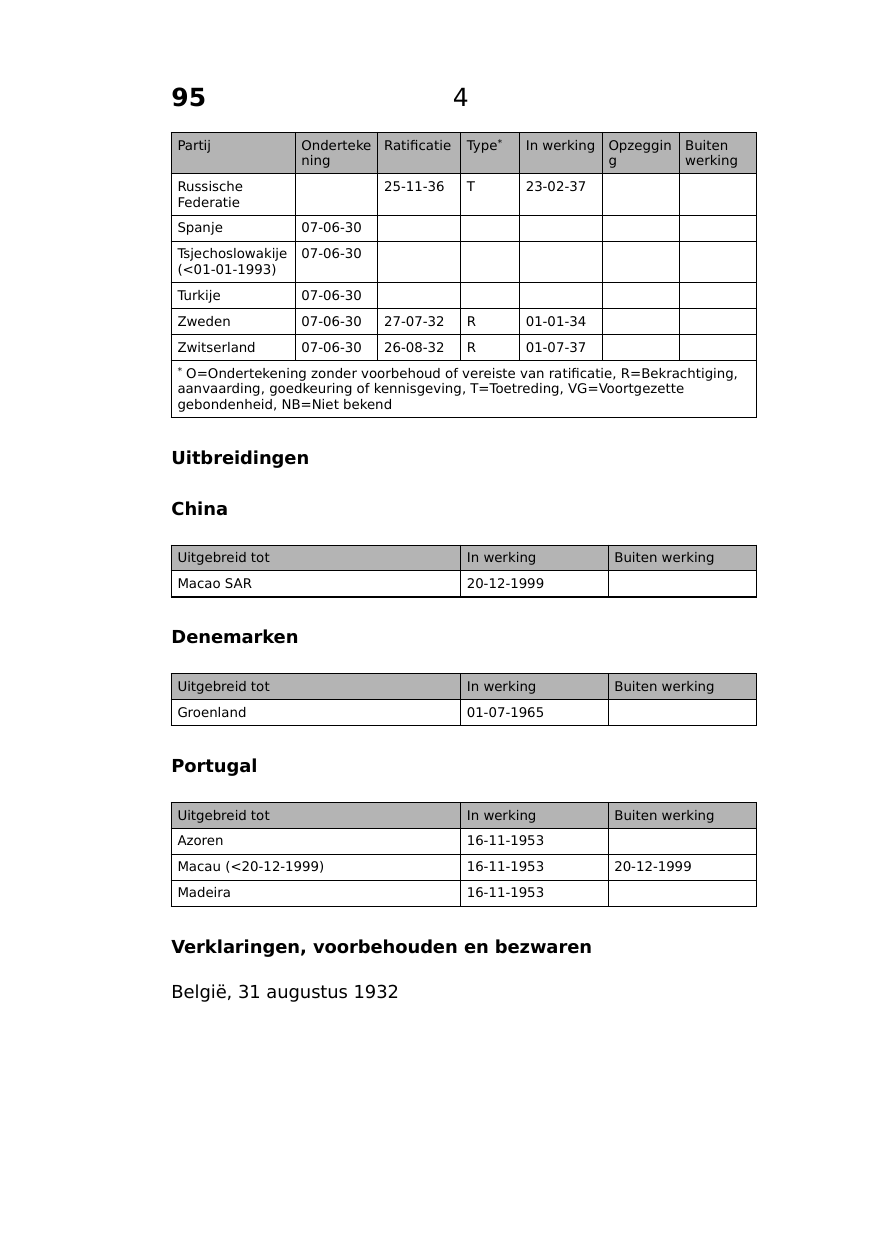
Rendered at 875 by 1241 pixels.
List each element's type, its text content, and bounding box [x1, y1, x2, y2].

table_header Type* [461, 133, 519, 173]
table_cell Madeira [172, 881, 460, 906]
subtitle Verklaringen, voorbehouden en bezwaren [171, 937, 756, 957]
table_cell [603, 309, 679, 334]
table_cell R [461, 335, 519, 360]
subtitle China [171, 499, 756, 519]
table_cell R [461, 309, 519, 334]
table_cell [603, 216, 679, 241]
subtitle Portugal [171, 756, 756, 777]
table_cell [461, 283, 519, 308]
table_cell 01-01-34 [520, 309, 602, 334]
table_cell Russische Federatie [172, 174, 295, 215]
table_cell [680, 216, 756, 241]
table_header In werking [461, 546, 608, 570]
table_cell [680, 174, 756, 215]
table_cell Tsjechoslowakije (<01-01-1993) [172, 242, 295, 282]
table_header Buiten werking [609, 803, 756, 828]
table_cell 01-07-1965 [461, 700, 608, 725]
table_cell Azoren [172, 829, 460, 854]
table_header In werking [461, 803, 608, 828]
table_cell T [461, 174, 519, 215]
table_header In werking [520, 133, 602, 173]
table_cell Spanje [172, 216, 295, 241]
table_cell 01-07-37 [520, 335, 602, 360]
table_cell [378, 242, 460, 282]
table_cell [680, 335, 756, 360]
text België, 31 augustus 1932 [171, 982, 756, 1003]
table_cell [520, 283, 602, 308]
table_cell [609, 829, 756, 854]
table_header Uitgebreid tot [172, 674, 460, 699]
table_cell Turkije [172, 283, 295, 308]
table_cell 16-11-1953 [461, 829, 608, 854]
table_cell 07-06-30 [296, 335, 377, 360]
subtitle Denemarken [171, 627, 756, 648]
table_cell [603, 283, 679, 308]
table_cell 20-12-1999 [461, 571, 608, 596]
table_cell 23-02-37 [520, 174, 602, 215]
table_header Uitgebreid tot [172, 803, 460, 828]
table_cell [603, 242, 679, 282]
table_cell 07-06-30 [296, 309, 377, 334]
table_cell [603, 335, 679, 360]
table_cell [461, 242, 519, 282]
table_cell [296, 174, 377, 215]
table_cell [603, 174, 679, 215]
subtitle Uitbreidingen [171, 448, 756, 469]
table_header Buiten werking [609, 674, 756, 699]
table_cell [609, 700, 756, 725]
table_header Partij [172, 133, 295, 173]
table_cell 27-07-32 [378, 309, 460, 334]
table_header Uitgebreid tot [172, 546, 460, 570]
table_cell 07-06-30 [296, 283, 377, 308]
table_cell [680, 283, 756, 308]
table_cell 20-12-1999 [609, 855, 756, 879]
table_cell * O=Ondertekening zonder voorbehoud of vereiste van ratificatie, R=Bekrachtiging, aanvaarding, goedkeuring of kennisgeving, T=Toetreding, VG=Voortgezette gebondenheid, NB=Niet bekend [172, 361, 756, 417]
table_cell 16-11-1953 [461, 855, 608, 879]
table_cell Groenland [172, 700, 460, 725]
table_cell 16-11-1953 [461, 881, 608, 906]
table_cell [378, 216, 460, 241]
table_cell 07-06-30 [296, 242, 377, 282]
table_cell Macao SAR [172, 571, 460, 596]
table_header Buiten werking [680, 133, 756, 173]
table_cell [609, 881, 756, 906]
table_cell Zwitserland [172, 335, 295, 360]
table_header In werking [461, 674, 608, 699]
table_header Buiten werking [609, 546, 756, 570]
table_cell [461, 216, 519, 241]
table_header Opzegging [603, 133, 679, 173]
table_cell [520, 242, 602, 282]
table_cell [680, 242, 756, 282]
table_cell [378, 283, 460, 308]
table_cell [609, 571, 756, 596]
table_cell 25-11-36 [378, 174, 460, 215]
table_cell [680, 309, 756, 334]
table_cell [520, 216, 602, 241]
table_header Ratificatie [378, 133, 460, 173]
table_cell Zweden [172, 309, 295, 334]
table_cell 07-06-30 [296, 216, 377, 241]
table_header Ondertekening [296, 133, 377, 173]
table_cell Macau (<20-12-1999) [172, 855, 460, 879]
table_cell 26-08-32 [378, 335, 460, 360]
